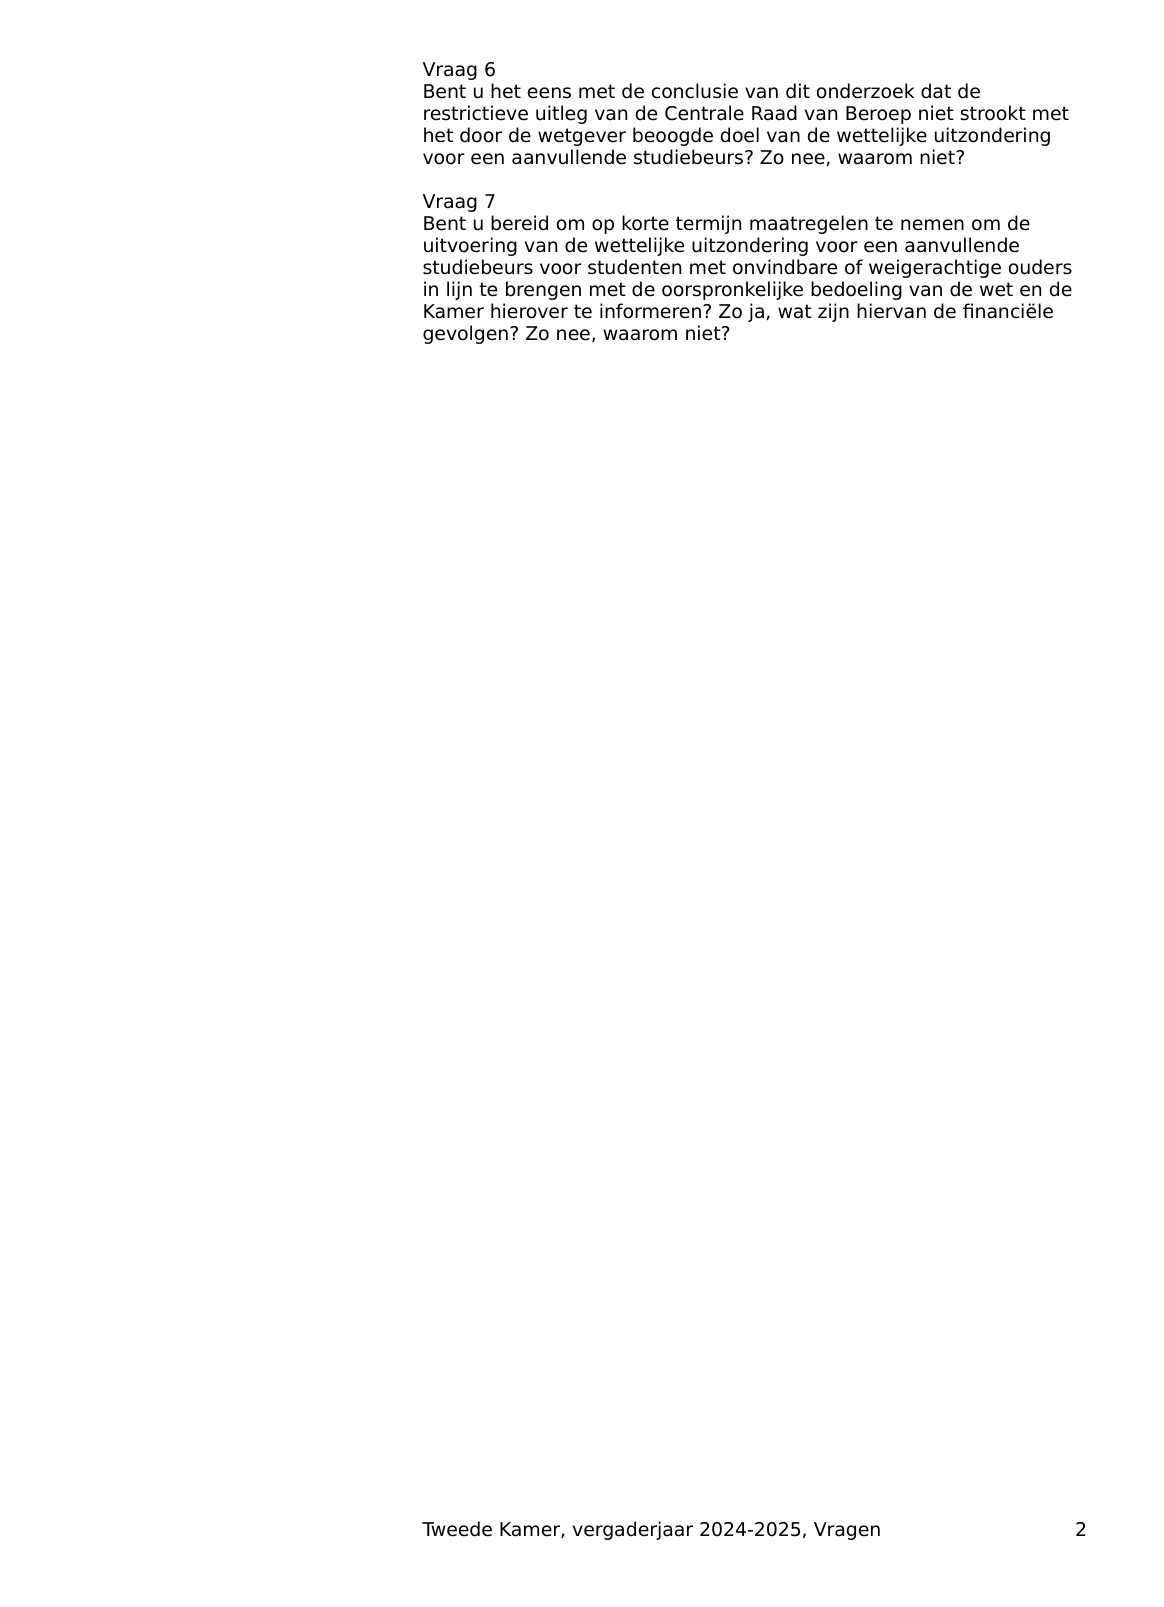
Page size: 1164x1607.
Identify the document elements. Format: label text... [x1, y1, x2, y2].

text Vraag 6 [422, 59, 1087, 81]
text Bent u bereid om op korte termijn maatregelen te nemen om de uitvoering van de wettelijke uitzondering voor een aanvullende studiebeurs voor studenten met onvindbare of weigerachtige ouders in lijn te brengen met de oorspronkelijke bedoeling van de wet en de Kamer hierover te informeren? Zo ja, wat zijn hiervan de financiële gevolgen? Zo nee, waarom niet? [422, 213, 1087, 345]
text Vraag 7 [422, 191, 1087, 213]
text Bent u het eens met de conclusie van dit onderzoek dat de restrictieve uitleg van de Centrale Raad van Beroep niet strookt met het door de wetgever beoogde doel van de wettelijke uitzondering voor een aanvullende studiebeurs? Zo nee, waarom niet? [422, 81, 1087, 169]
